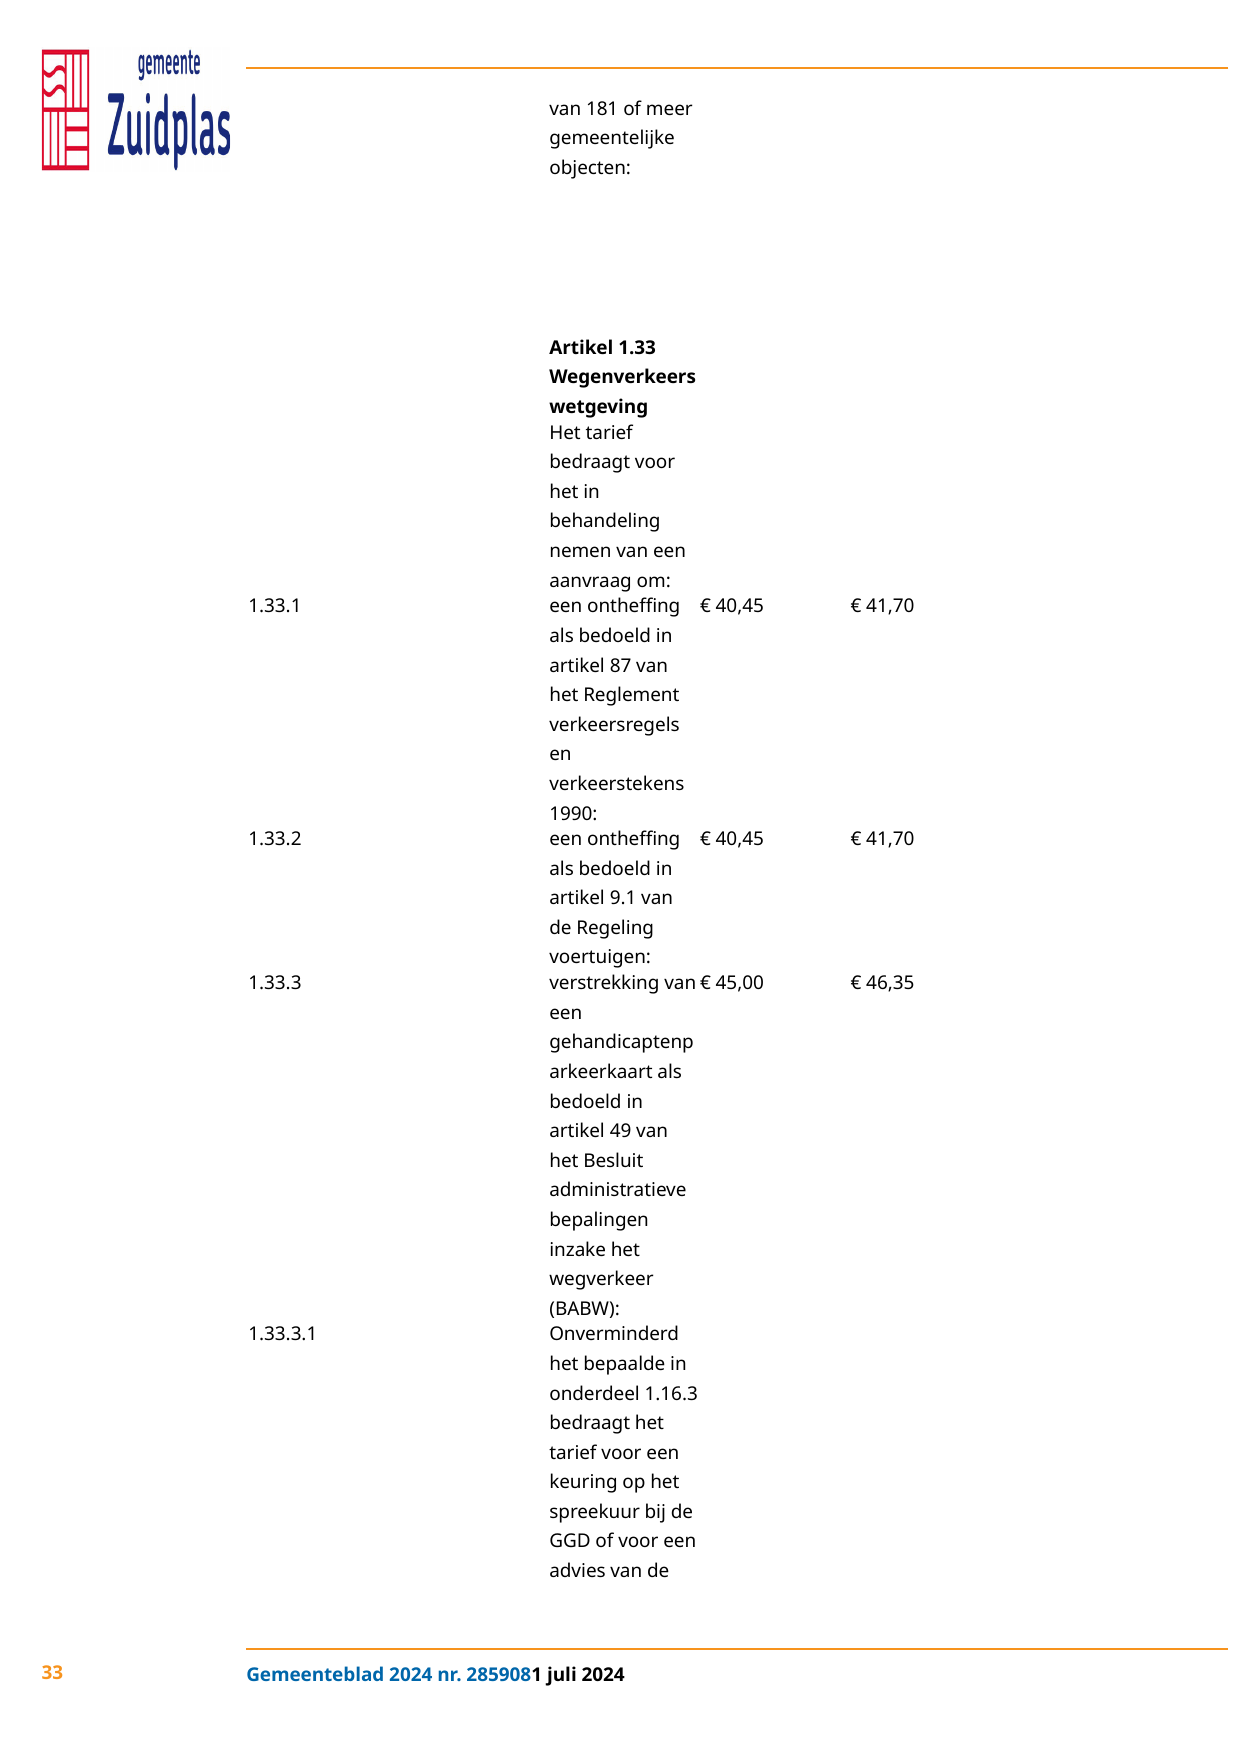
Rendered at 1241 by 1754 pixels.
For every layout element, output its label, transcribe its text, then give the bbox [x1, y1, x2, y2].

table_cell een ontheffing als bedoeld in artikel 9.1 van de Regeling voertuigen: [549, 825, 700, 969]
table_cell verstrekking van een gehandicaptenparkeerkaart als bedoeld in artikel 49 van het Besluit administratieve bepalingen inzake het wegverkeer (BABW): [549, 970, 700, 1321]
table_cell [399, 825, 549, 969]
table_cell [1001, 283, 1152, 308]
table_cell Het tarief bedraagt voor het in behandeling nemen van een aanvraag om: [549, 419, 700, 593]
table_cell [700, 205, 850, 231]
table_cell € 41,70 [850, 825, 1001, 969]
table_cell [549, 308, 700, 334]
table_cell [850, 257, 1001, 283]
table_cell [549, 283, 700, 308]
table_cell [549, 180, 700, 205]
table_cell [248, 308, 398, 334]
table_cell [700, 334, 850, 419]
table_cell € 45,00 [700, 970, 850, 1321]
table_cell [1001, 1321, 1152, 1583]
table_cell [1001, 257, 1152, 283]
table_cell [549, 257, 700, 283]
table_cell [850, 180, 1001, 205]
table_cell [399, 593, 549, 825]
table_cell [1001, 180, 1152, 205]
table_cell [1001, 308, 1152, 334]
table_cell [1001, 95, 1152, 180]
table_cell [248, 419, 398, 593]
table_cell [1001, 825, 1152, 969]
table_cell [850, 283, 1001, 308]
table_cell [1001, 419, 1152, 593]
table_cell [248, 257, 398, 283]
table_cell € 41,70 [850, 593, 1001, 825]
table_cell [549, 231, 700, 257]
table_cell [549, 205, 700, 231]
picture [41, 47, 231, 172]
table_cell [850, 419, 1001, 593]
table_cell [399, 180, 549, 205]
table_cell [700, 95, 850, 180]
table_cell [1001, 205, 1152, 231]
table_cell [700, 419, 850, 593]
table_cell van 181 of meer gemeentelijke objecten: [549, 95, 700, 180]
table_cell [1001, 334, 1152, 419]
table_cell € 40,45 [700, 825, 850, 969]
table_cell [850, 1321, 1001, 1583]
table_cell [700, 283, 850, 308]
table_cell [399, 283, 549, 308]
table_cell [850, 308, 1001, 334]
table_cell [399, 231, 549, 257]
table_cell [399, 257, 549, 283]
table_cell 1.33.2 [248, 825, 398, 969]
table_cell [850, 231, 1001, 257]
table_cell [399, 1321, 549, 1583]
table_cell [248, 334, 398, 419]
table_cell [399, 334, 549, 419]
table_cell [850, 95, 1001, 180]
table_cell [700, 180, 850, 205]
table_cell [248, 231, 398, 257]
table_cell [248, 180, 398, 205]
table_cell 1.33.1 [248, 593, 398, 825]
table_cell [248, 205, 398, 231]
table_cell een ontheffing als bedoeld in artikel 87 van het Reglement verkeersregels en verkeerstekens 1990: [549, 593, 700, 825]
table_cell [248, 95, 398, 180]
table_cell [700, 1321, 850, 1583]
table_cell € 46,35 [850, 970, 1001, 1321]
table_cell [399, 95, 549, 180]
table_cell Artikel 1.33 Wegenverkeerswetgeving [549, 334, 700, 419]
table_cell [700, 231, 850, 257]
table_cell [1001, 593, 1152, 825]
table_cell [850, 205, 1001, 231]
table_cell 1.33.3 [248, 970, 398, 1321]
table_cell [248, 283, 398, 308]
table_cell [399, 970, 549, 1321]
table_cell [1001, 231, 1152, 257]
table_cell [399, 419, 549, 593]
table_cell [1001, 970, 1152, 1321]
table_cell [399, 205, 549, 231]
table_cell € 40,45 [700, 593, 850, 825]
table_cell [700, 257, 850, 283]
table_cell Onverminderd het bepaalde in onderdeel 1.16.3 bedraagt het tarief voor een keuring op het spreekuur bij de GGD of voor een advies van de [549, 1321, 700, 1583]
table_cell [850, 334, 1001, 419]
table_cell 1.33.3.1 [248, 1321, 398, 1583]
table_cell [399, 308, 549, 334]
table_cell [700, 308, 850, 334]
